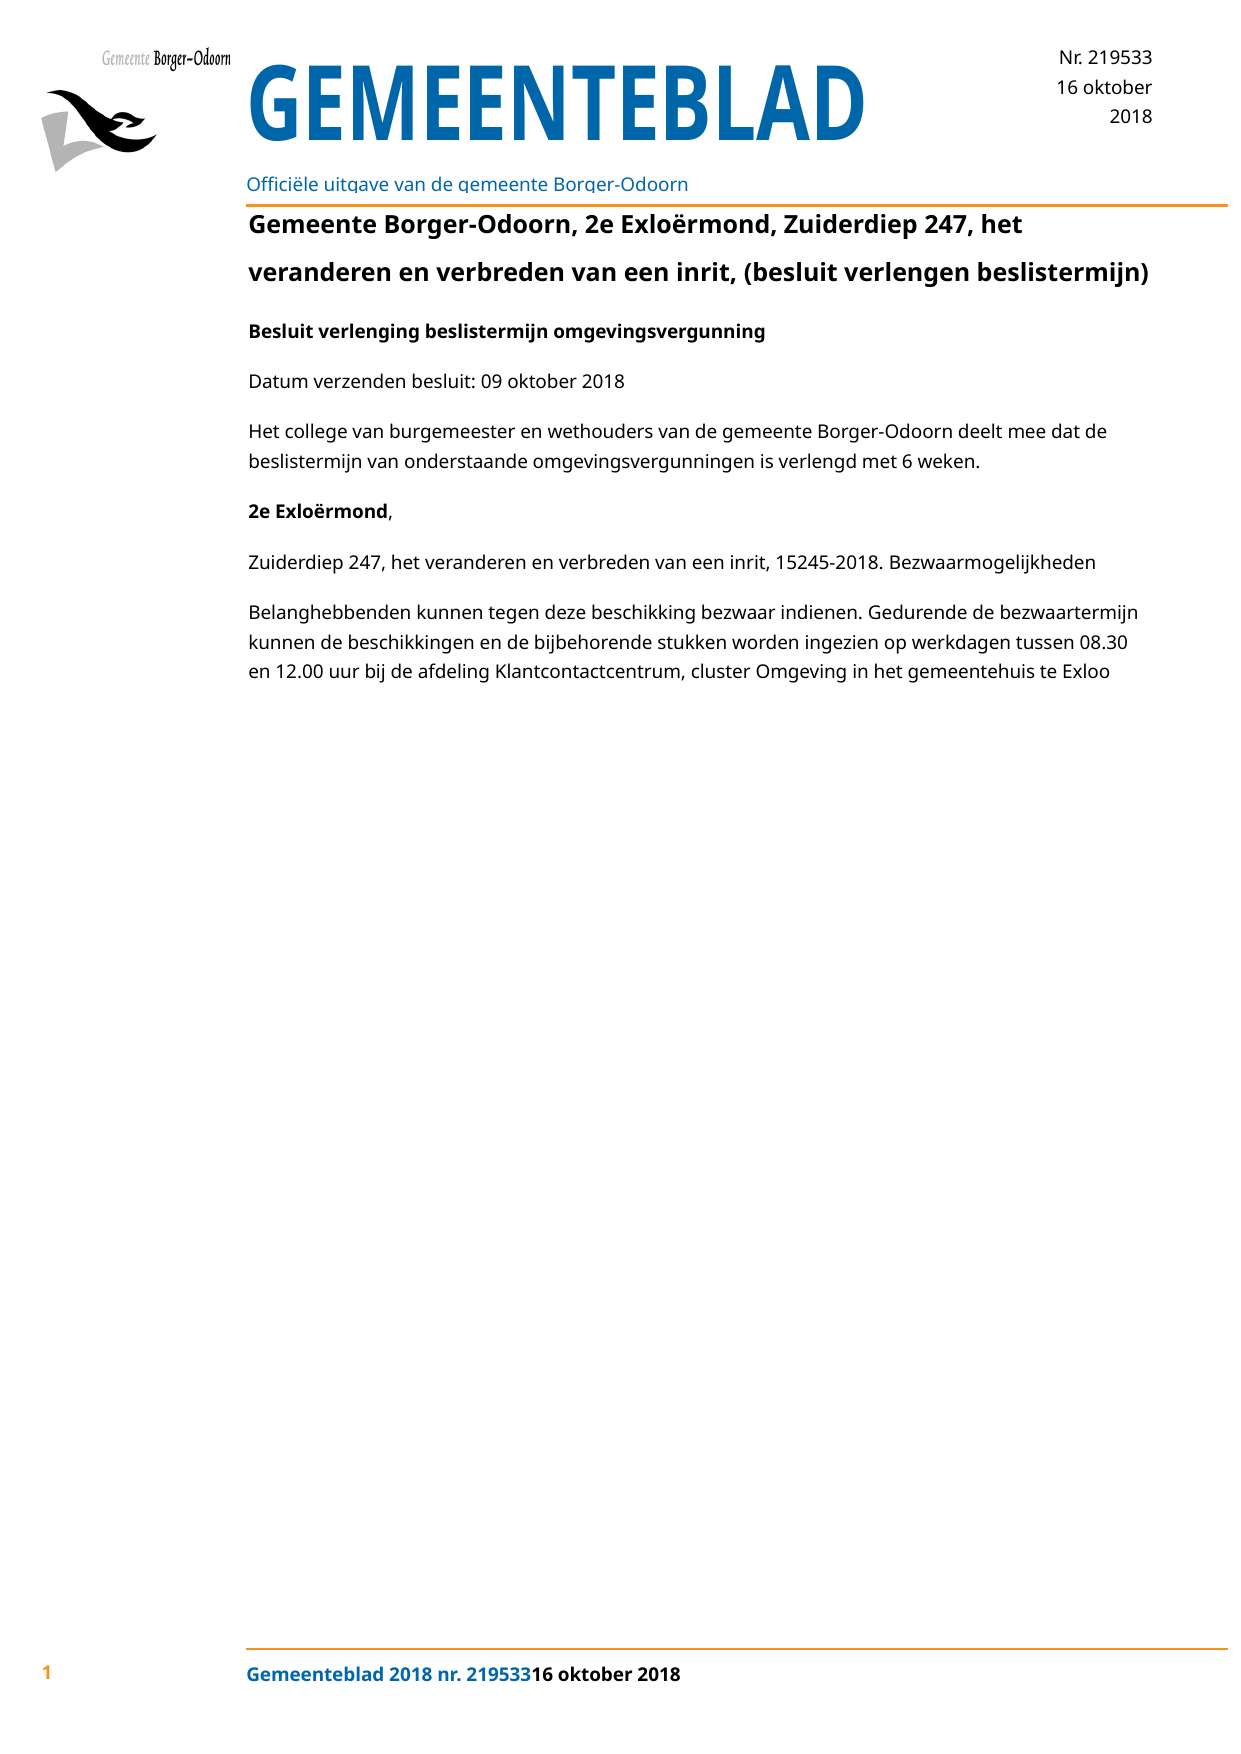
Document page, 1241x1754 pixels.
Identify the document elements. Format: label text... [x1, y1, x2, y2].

text Belanghebbenden kunnen tegen deze beschikking bezwaar indienen. Gedurende de bezwaartermijn kunnen de beschikkingen en de bijbehorende stukken worden ingezien op werkdagen tussen 08.30 en 12.00 uur bij de afdeling Klantcontactcentrum, cluster Omgeving in het gemeentehuis te Exloo [248, 599, 1152, 684]
text Zuiderdiep 247, het veranderen en verbreden van een inrit, 15245-2018. Bezwaarmogelijkheden [248, 549, 1152, 575]
picture [41, 47, 231, 172]
text Gemeente Borger-Odoorn, 2e Exloërmond, Zuiderdiep 247, het veranderen en verbreden van een inrit, (besluit verlengen beslistermijn) [248, 207, 1152, 288]
text Datum verzenden besluit: 09 oktober 2018 [248, 368, 1152, 394]
text Het college van burgemeester en wethouders van de gemeente Borger-Odoorn deelt mee dat de beslistermijn van onderstaande omgevingsvergunningen is verlengd met 6 weken. [248, 419, 1152, 474]
text Besluit verlenging beslistermijn omgevingsvergunning [248, 318, 1152, 344]
text 2e Exloërmond, [248, 499, 1152, 524]
